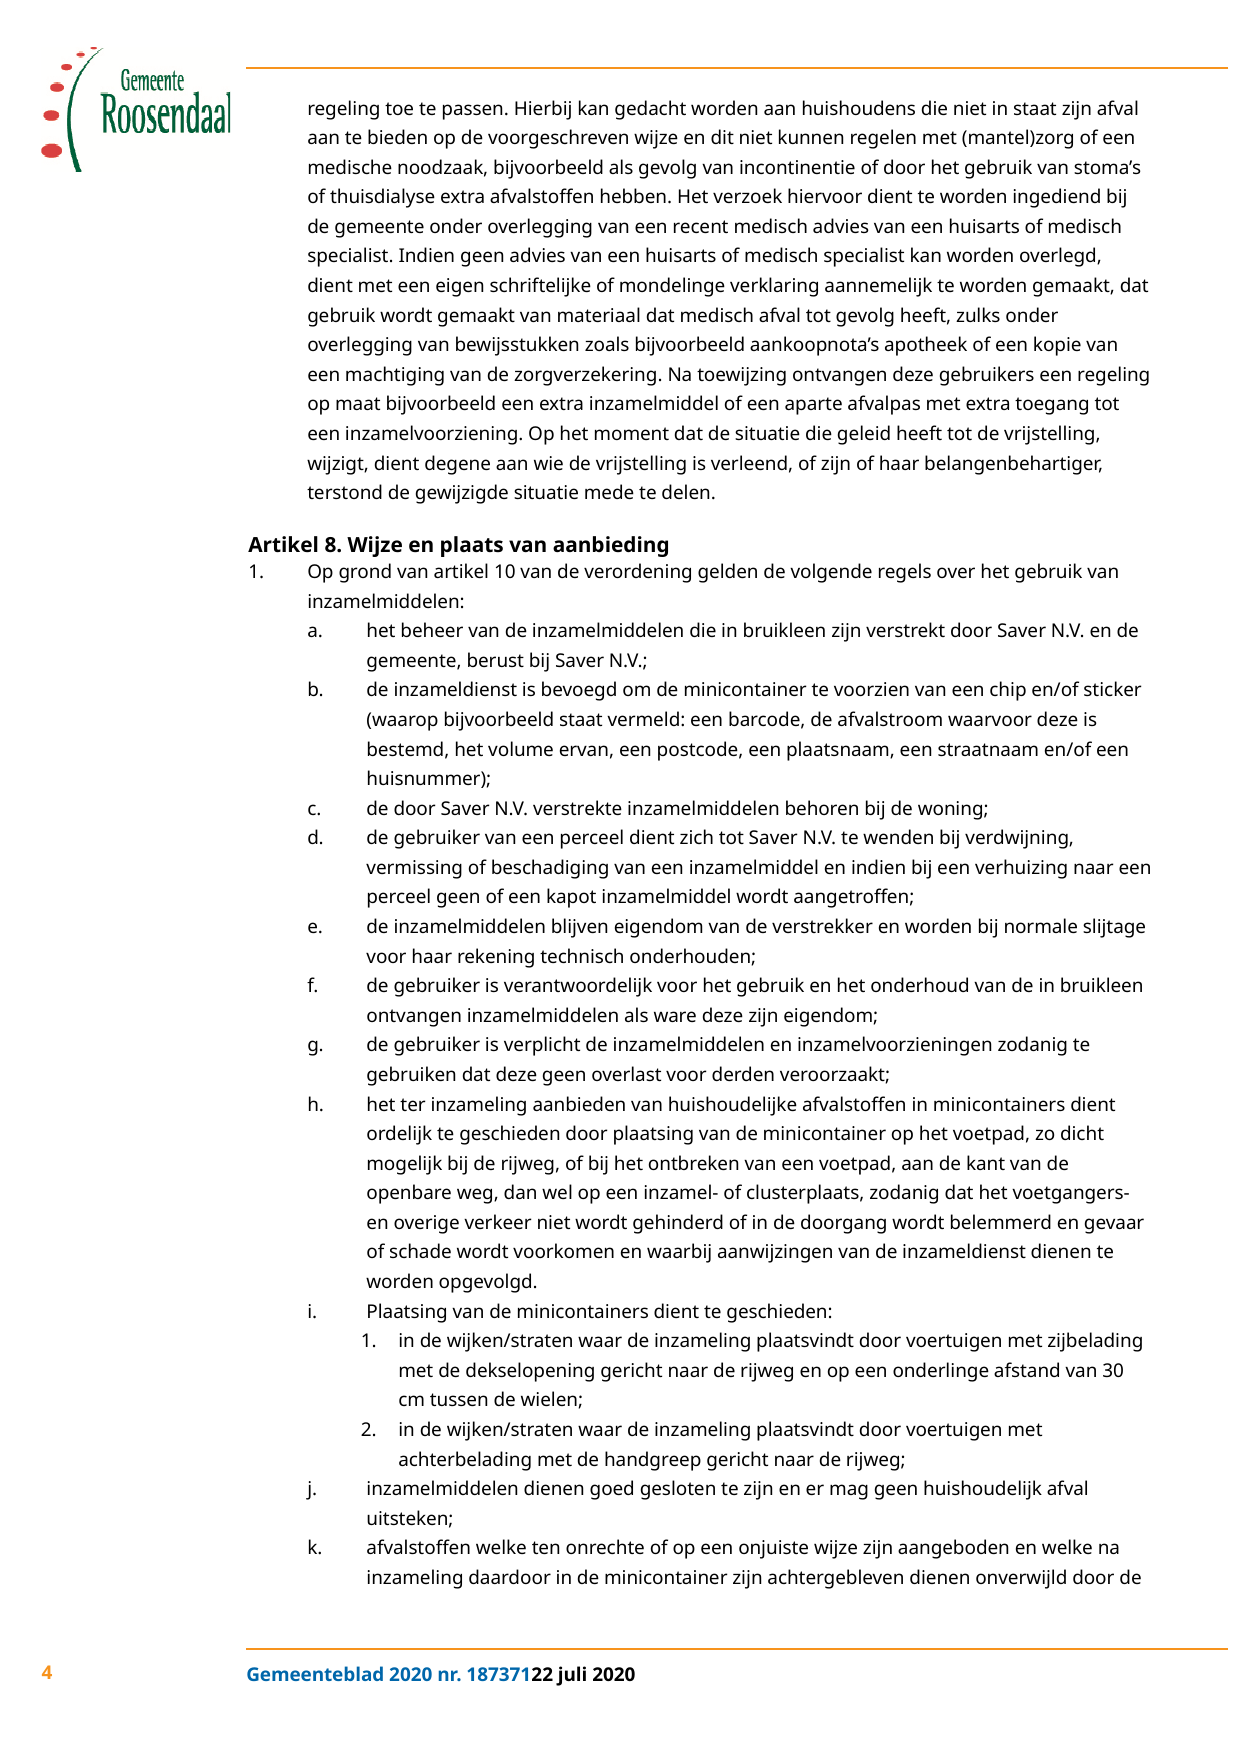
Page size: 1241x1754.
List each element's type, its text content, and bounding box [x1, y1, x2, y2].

list de gebruiker is verplicht de inzamelmiddelen en inzamelvoorzieningen zodanig te gebruiken dat deze geen overlast voor derden veroorzaakt; [307, 1032, 1152, 1087]
text Artikel 8. Wijze en plaats van aanbieding [248, 530, 1152, 558]
list in de wijken/straten waar de inzameling plaatsvindt door voertuigen met zijbelading met de dekselopening gericht naar de rijweg en op een onderlinge afstand van 30 cm tussen de wielen; [361, 1327, 1152, 1412]
list de gebruiker van een perceel dient zich tot Saver N.V. te wenden bij verdwijning, vermissing of beschadiging van een inzamelmiddel en indien bij een verhuizing naar een perceel geen of een kapot inzamelmiddel wordt aangetroffen; [307, 824, 1152, 909]
list de inzameldienst is bevoegd om de minicontainer te voorzien van een chip en/of sticker (waarop bijvoorbeeld staat vermeld: een barcode, de afvalstroom waarvoor deze is bestemd, het volume ervan, een postcode, een plaatsnaam, een straatnaam en/of een huisnummer); [307, 677, 1152, 791]
picture [41, 47, 231, 172]
list de gebruiker is verantwoordelijk voor het gebruik en het onderhoud van de in bruikleen ontvangen inzamelmiddelen als ware deze zijn eigendom; [307, 972, 1152, 1028]
list het beheer van de inzamelmiddelen die in bruikleen zijn verstrekt door Saver N.V. en de gemeente, berust bij Saver N.V.; [307, 617, 1152, 673]
list de inzamelmiddelen blijven eigendom van de verstrekker en worden bij normale slijtage voor haar rekening technisch onderhouden; [307, 913, 1152, 968]
list Op grond van artikel 10 van de verordening gelden de volgende regels over het gebruik van inzamelmiddelen: [248, 558, 1152, 613]
list Plaatsing van de minicontainers dient te geschieden: [307, 1298, 1152, 1323]
list de door Saver N.V. verstrekte inzamelmiddelen behoren bij de woning; [307, 795, 1152, 821]
list afvalstoffen welke ten onrechte of op een onjuiste wijze zijn aangeboden en welke na inzameling daardoor in de minicontainer zijn achtergebleven dienen onverwijld door de [307, 1534, 1152, 1590]
list in de wijken/straten waar de inzameling plaatsvindt door voertuigen met achterbelading met de handgreep gericht naar de rijweg; [361, 1416, 1152, 1471]
list regeling toe te passen. Hierbij kan gedacht worden aan huishoudens die niet in staat zijn afval aan te bieden op de voorgeschreven wijze en dit niet kunnen regelen met (mantel)zorg of een medische noodzaak, bijvoorbeeld als gevolg van incontinentie of door het gebruik van stoma’s of thuisdialyse extra afvalstoffen hebben. Het verzoek hiervoor dient te worden ingediend bij de gemeente onder overlegging van een recent medisch advies van een huisarts of medisch specialist. Indien geen advies van een huisarts of medisch specialist kan worden overlegd, dient met een eigen schriftelijke of mondelinge verklaring aannemelijk te worden gemaakt, dat gebruik wordt gemaakt van materiaal dat medisch afval tot gevolg heeft, zulks onder overlegging van bewijsstukken zoals bijvoorbeeld aankoopnota’s apotheek of een kopie van een machtiging van de zorgverzekering. Na toewijzing ontvangen deze gebruikers een regeling op maat bijvoorbeeld een extra inzamelmiddel of een aparte afvalpas met extra toegang tot een inzamelvoorziening. Op het moment dat de situatie die geleid heeft tot de vrijstelling, wijzigt, dient degene aan wie de vrijstelling is verleend, of zijn of haar belangenbehartiger, terstond de gewijzigde situatie mede te delen. [248, 95, 1152, 505]
list inzamelmiddelen dienen goed gesloten te zijn en er mag geen huishoudelijk afval uitsteken; [307, 1475, 1152, 1531]
list het ter inzameling aanbieden van huishoudelijke afvalstoffen in minicontainers dient ordelijk te geschieden door plaatsing van de minicontainer op het voetpad, zo dicht mogelijk bij de rijweg, of bij het ontbreken van een voetpad, aan de kant van de openbare weg, dan wel op een inzamel- of clusterplaats, zodanig dat het voetgangers- en overige verkeer niet wordt gehinderd of in de doorgang wordt belemmerd en gevaar of schade wordt voorkomen en waarbij aanwijzingen van de inzameldienst dienen te worden opgevolgd. [307, 1091, 1152, 1294]
